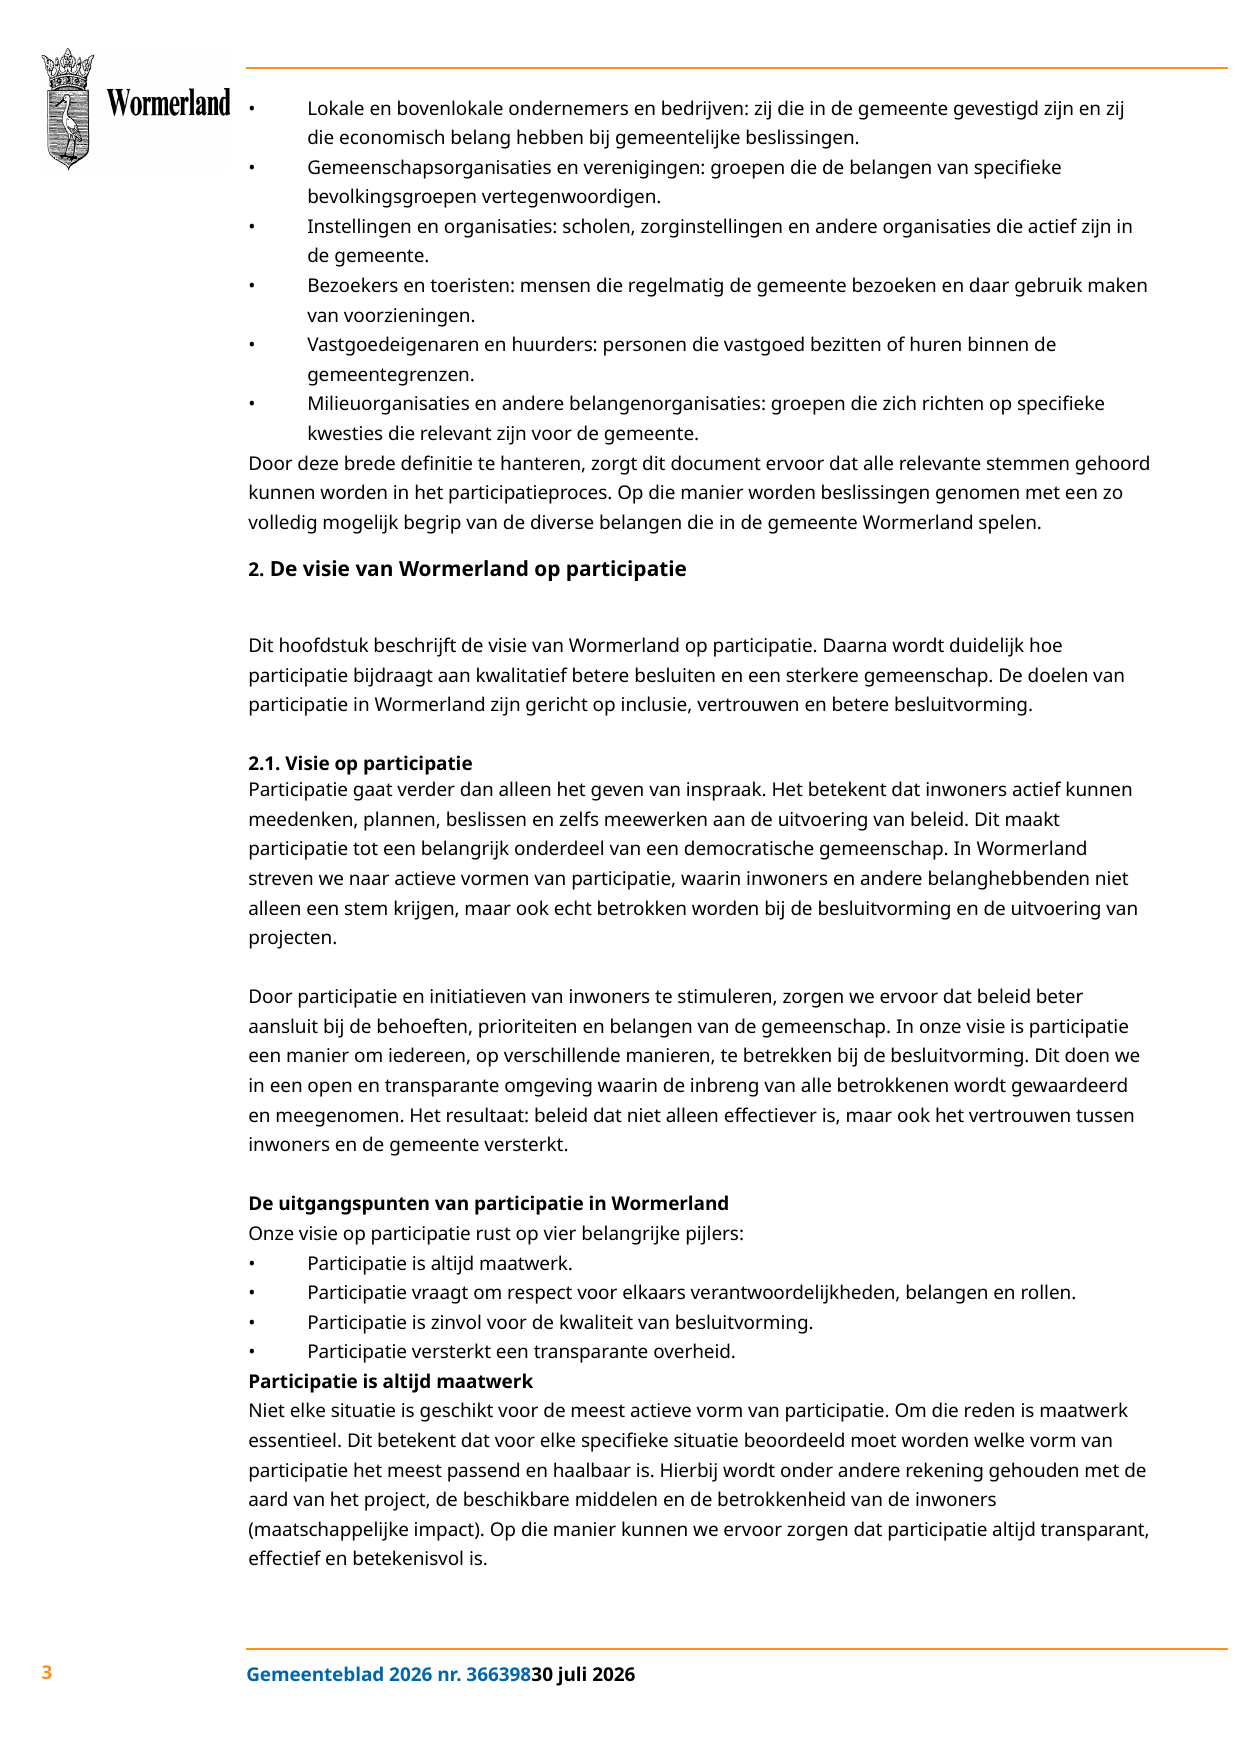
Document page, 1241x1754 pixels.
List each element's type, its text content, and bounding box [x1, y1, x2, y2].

list Bezoekers en toeristen: mensen die regelmatig de gemeente bezoeken en daar gebruik maken van voorzieningen. [248, 272, 1152, 328]
text De uitgangspunten van participatie in Wormerland [248, 1191, 1152, 1216]
list Instellingen en organisaties: scholen, zorginstellingen en andere organisaties die actief zijn in de gemeente. [248, 213, 1152, 268]
list Lokale en bovenlokale ondernemers en bedrijven: zij die in de gemeente gevestigd zijn en zij die economisch belang hebben bij gemeentelijke beslissingen. [248, 95, 1152, 150]
text 2. De visie van Wormerland op participatie [248, 554, 1152, 583]
text Door participatie en initiatieven van inwoners te stimuleren, zorgen we ervoor dat beleid beter aansluit bij de behoeften, prioriteiten en belangen van de gemeenschap. In onze visie is participatie een manier om iedereen, op verschillende manieren, te betrekken bij de besluitvorming. Dit doen we in een open en transparante omgeving waarin de inbreng van alle betrokkenen wordt gewaardeerd en meegenomen. Het resultaat: beleid dat niet alleen effectiever is, maar ook het vertrouwen tussen inwoners en de gemeente versterkt. [248, 983, 1152, 1157]
picture [41, 47, 231, 172]
text Participatie gaat verder dan alleen het geven van inspraak. Het betekent dat inwoners actief kunnen meedenken, plannen, beslissen en zelfs meewerken aan de uitvoering van beleid. Dit maakt participatie tot een belangrijk onderdeel van een democratische gemeenschap. In Wormerland streven we naar actieve vormen van participatie, waarin inwoners en andere belanghebbenden niet alleen een stem krijgen, maar ook echt betrokken worden bij de besluitvorming en de uitvoering van projecten. [248, 776, 1152, 950]
text Dit hoofdstuk beschrijft de visie van Wormerland op participatie. Daarna wordt duidelijk hoe participatie bijdraagt aan kwalitatief betere besluiten en een sterkere gemeenschap. De doelen van participatie in Wormerland zijn gericht op inclusie, vertrouwen en betere besluitvorming. [248, 632, 1152, 717]
text Onze visie op participatie rust op vier belangrijke pijlers: [248, 1220, 1152, 1246]
text Door deze brede definitie te hanteren, zorgt dit document ervoor dat alle relevante stemmen gehoord kunnen worden in het participatieproces. Op die manier worden beslissingen genomen met een zo volledig mogelijk begrip van de diverse belangen die in de gemeente Wormerland spelen. [248, 450, 1152, 535]
text Participatie is altijd maatwerk [248, 1368, 1152, 1394]
list Participatie vraagt om respect voor elkaars verantwoordelijkheden, belangen en rollen. [248, 1279, 1152, 1305]
list Participatie versterkt een transparante overheid. [248, 1338, 1152, 1364]
list Gemeenschapsorganisaties en verenigingen: groepen die de belangen van specifieke bevolkingsgroepen vertegenwoordigen. [248, 154, 1152, 209]
list Participatie is altijd maatwerk. [248, 1250, 1152, 1275]
list Milieuorganisaties en andere belangenorganisaties: groepen die zich richten op specifieke kwesties die relevant zijn voor de gemeente. [248, 391, 1152, 446]
text 2.1. Visie op participatie [248, 751, 1152, 776]
list Vastgoedeigenaren en huurders: personen die vastgoed bezitten of huren binnen de gemeentegrenzen. [248, 331, 1152, 387]
list Participatie is zinvol voor de kwaliteit van besluitvorming. [248, 1309, 1152, 1334]
text Niet elke situatie is geschikt voor de meest actieve vorm van participatie. Om die reden is maatwerk essentieel. Dit betekent dat voor elke specifieke situatie beoordeeld moet worden welke vorm van participatie het meest passend en haalbaar is. Hierbij wordt onder andere rekening gehouden met de aard van het project, de beschikbare middelen en de betrokkenheid van de inwoners (maatschappelijke impact). Op die manier kunnen we ervoor zorgen dat participatie altijd transparant, effectief en betekenisvol is. [248, 1398, 1152, 1571]
